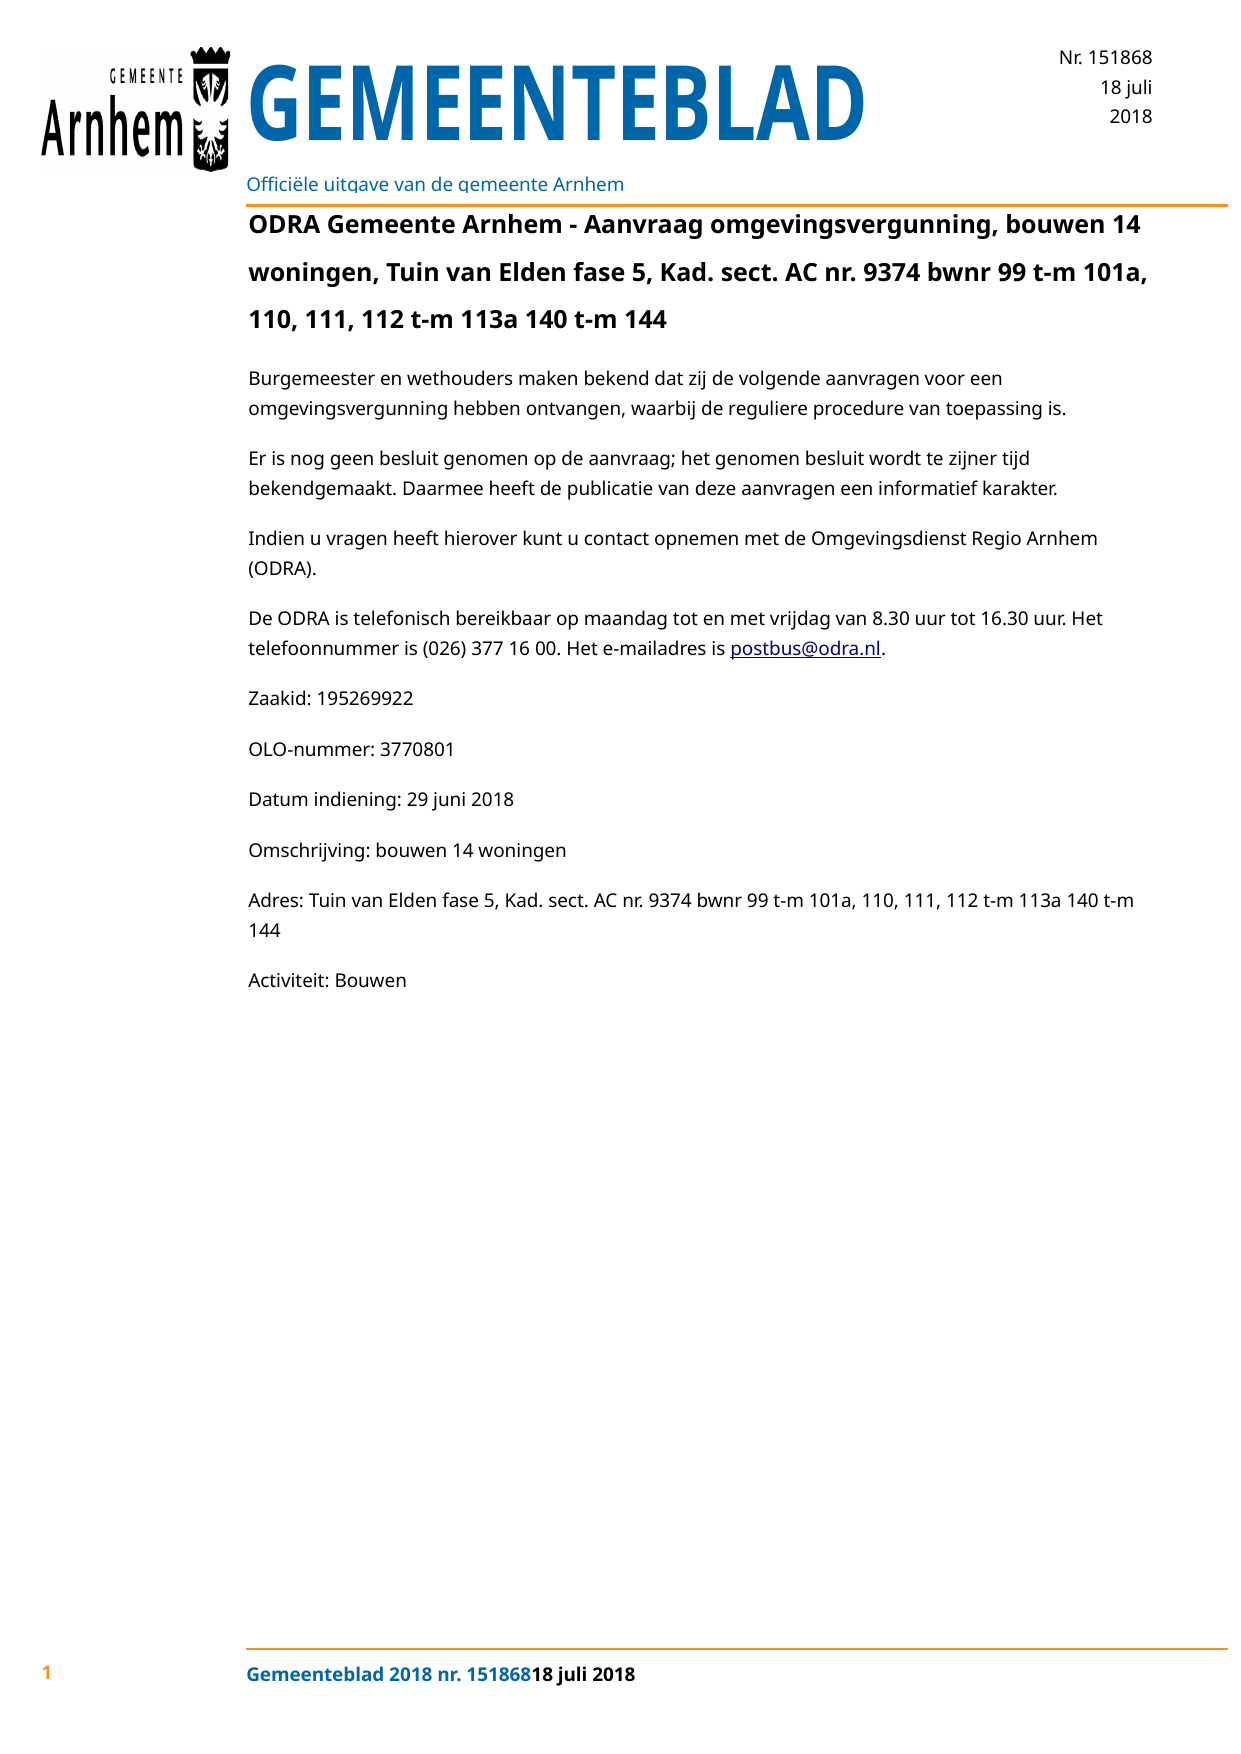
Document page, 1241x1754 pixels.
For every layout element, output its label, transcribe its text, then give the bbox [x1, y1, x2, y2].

text Activiteit: Bouwen [248, 967, 1152, 993]
text Datum indiening: 29 juni 2018 [248, 786, 1152, 812]
text Er is nog geen besluit genomen op de aanvraag; het genomen besluit wordt te zijner tijd bekendgemaakt. Daarmee heeft de publicatie van deze aanvragen een informatief karakter. [248, 446, 1152, 501]
text De ODRA is telefonisch bereikbaar op maandag tot en met vrijdag van 8.30 uur tot 16.30 uur. Het telefoonnummer is (026) 377 16 00. Het e-mailadres is postbus@odra.nl. [248, 606, 1152, 661]
text Indien u vragen heeft hierover kunt u contact opnemen met de Omgevingsdienst Regio Arnhem (ODRA). [248, 526, 1152, 581]
text Zaakid: 195269922 [248, 686, 1152, 711]
picture [41, 47, 231, 172]
text OLO-nummer: 3770801 [248, 736, 1152, 762]
text Adres: Tuin van Elden fase 5, Kad. sect. AC nr. 9374 bwnr 99 t-m 101a, 110, 111, 112 t-m 113a 140 t-m 144 [248, 887, 1152, 942]
text ODRA Gemeente Arnhem - Aanvraag omgevingsvergunning, bouwen 14 woningen, Tuin van Elden fase 5, Kad. sect. AC nr. 9374 bwnr 99 t-m 101a, 110, 111, 112 t-m 113a 140 t-m 144 [248, 207, 1152, 336]
text Omschrijving: bouwen 14 woningen [248, 837, 1152, 862]
text Burgemeester en wethouders maken bekend dat zij de volgende aanvragen voor een omgevingsvergunning hebben ontvangen, waarbij de reguliere procedure van toepassing is. [248, 366, 1152, 421]
